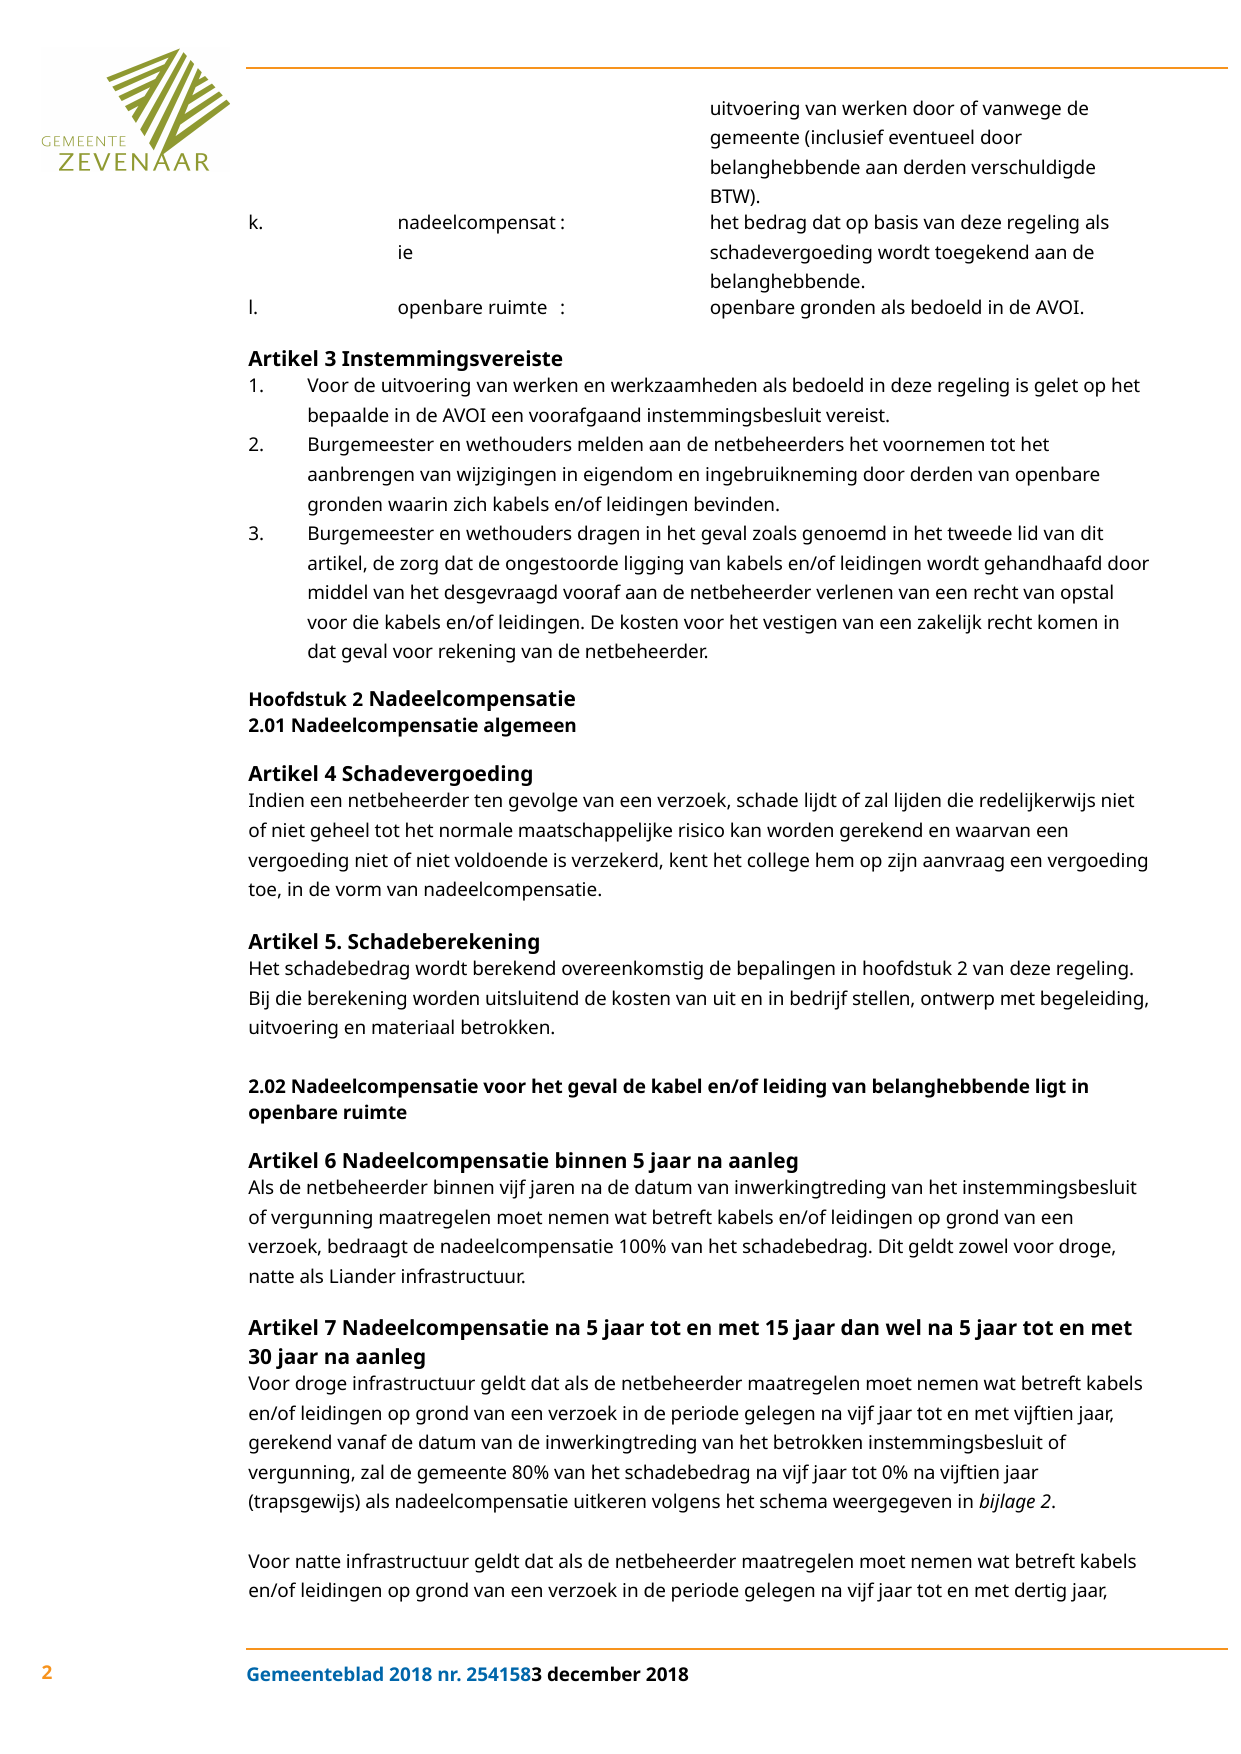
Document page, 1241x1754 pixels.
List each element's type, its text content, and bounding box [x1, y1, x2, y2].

table_cell : [560, 209, 709, 294]
text Als de netbeheerder binnen vijf jaren na de datum van inwerkingtreding van het instemmingsbesluit of vergunning maatregelen moet nemen wat betreft kabels en/of leidingen op grond van een verzoek, bedraagt de nadeelcompensatie 100% van het schadebedrag. Dit geldt zowel voor droge, natte als Liander infrastructuur. [248, 1174, 1152, 1289]
text Artikel 4 Schadevergoeding [248, 759, 1152, 788]
table_cell het bedrag dat op basis van deze regeling als schadevergoeding wordt toegekend aan de belanghebbende. [710, 209, 1152, 294]
text Indien een netbeheerder ten gevolge van een verzoek, schade lijdt of zal lijden die redelijkerwijs niet of niet geheel tot het normale maatschappelijke risico kan worden gerekend en waarvan een vergoeding niet of niet voldoende is verzekerd, kent het college hem op zijn aanvraag een vergoeding toe, in de vorm van nadeelcompensatie. [248, 788, 1152, 902]
table_cell uitvoering van werken door of vanwege de gemeente (inclusief eventueel door belanghebbende aan derden verschuldigde BTW). [710, 95, 1152, 209]
text Artikel 6 Nadeelcompensatie binnen 5 jaar na aanleg [248, 1146, 1152, 1174]
text Het schadebedrag wordt berekend overeenkomstig de bepalingen in hoofdstuk 2 van deze regeling. Bij die berekening worden uitsluitend de kosten van uit en in bedrijf stellen, ontwerp met begeleiding, uitvoering en materiaal betrokken. [248, 955, 1152, 1040]
text Voor droge infrastructuur geldt dat als de netbeheerder maatregelen moet nemen wat betreft kabels en/of leidingen op grond van een verzoek in de periode gelegen na vijf jaar tot en met vijftien jaar, gerekend vanaf de datum van de inwerkingtreding van het betrokken instemmingsbesluit of vergunning, zal de gemeente 80% van het schadebedrag na vijf jaar tot 0% na vijftien jaar (trapsgewijs) als nadeelcompensatie uitkeren volgens het schema weergegeven in bijlage 2. [248, 1370, 1152, 1514]
text Artikel 3 Instemmingsvereiste [248, 344, 1152, 372]
table_cell [248, 95, 397, 209]
table_cell openbare gronden als bedoeld in de AVOI. [710, 294, 1152, 320]
text Voor natte infrastructuur geldt dat als de netbeheerder maatregelen moet nemen wat betreft kabels en/of leidingen op grond van een verzoek in de periode gelegen na vijf jaar tot en met dertig jaar, [248, 1548, 1152, 1603]
table_cell l. [248, 294, 397, 320]
table_cell nadeelcompensatie [398, 209, 560, 294]
text Artikel 5. Schadeberekening [248, 927, 1152, 955]
table_cell [560, 95, 709, 209]
list Voor de uitvoering van werken en werkzaamheden als bedoeld in deze regeling is gelet op het bepaalde in de AVOI een voorafgaand instemmingsbesluit vereist. [248, 372, 1152, 428]
table_cell openbare ruimte [398, 294, 560, 320]
text 2.02 Nadeelcompensatie voor het geval de kabel en/of leiding van belanghebbende ligt in openbare ruimte [248, 1074, 1152, 1125]
list Burgemeester en wethouders dragen in het geval zoals genoemd in het tweede lid van dit artikel, de zorg dat de ongestoorde ligging van kabels en/of leidingen wordt gehandhaafd door middel van het desgevraagd vooraf aan de netbeheerder verlenen van een recht van opstal voor die kabels en/of leidingen. De kosten voor het vestigen van een zakelijk recht komen in dat geval voor rekening van de netbeheerder. [248, 520, 1152, 664]
list Burgemeester en wethouders melden aan de netbeheerders het voornemen tot het aanbrengen van wijzigingen in eigendom en ingebruikneming door derden van openbare gronden waarin zich kabels en/of leidingen bevinden. [248, 432, 1152, 516]
table_cell : [560, 294, 709, 320]
picture [41, 47, 231, 172]
text Artikel 7 Nadeelcompensatie na 5 jaar tot en met 15 jaar dan wel na 5 jaar tot en met 30 jaar na aanleg [248, 1313, 1152, 1370]
text 2.01 Nadeelcompensatie algemeen [248, 713, 1152, 738]
table_cell k. [248, 209, 397, 294]
table_cell [398, 95, 560, 209]
text Hoofdstuk 2 Nadeelcompensatie [248, 684, 1152, 713]
